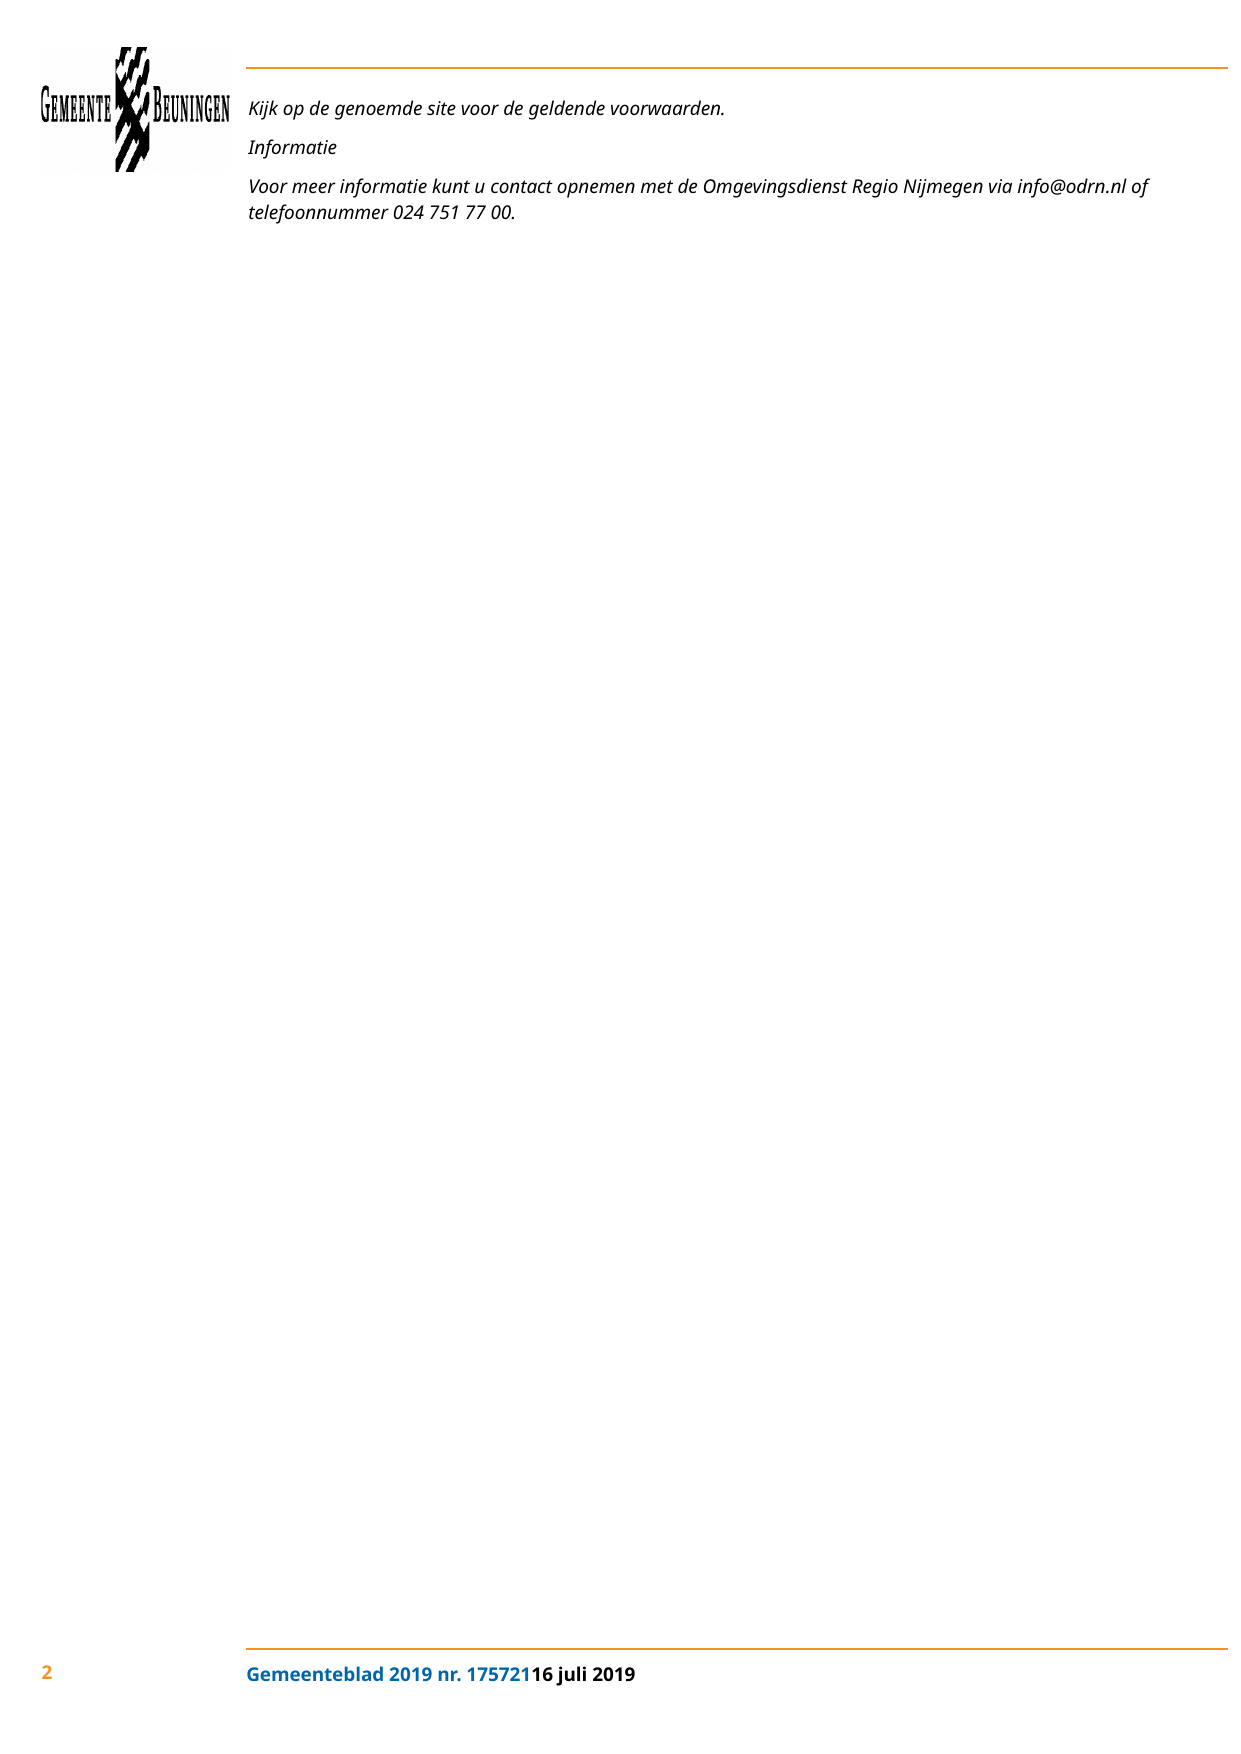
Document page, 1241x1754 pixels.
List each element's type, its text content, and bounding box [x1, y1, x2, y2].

text Kijk op de genoemde site voor de geldende voorwaarden. [248, 95, 1152, 121]
picture [41, 47, 231, 172]
text Informatie [248, 134, 1152, 160]
text Voor meer informatie kunt u contact opnemen met de Omgevingsdienst Regio Nijmegen via info@odrn.nl of telefoonnummer 024 751 77 00. [248, 173, 1152, 225]
